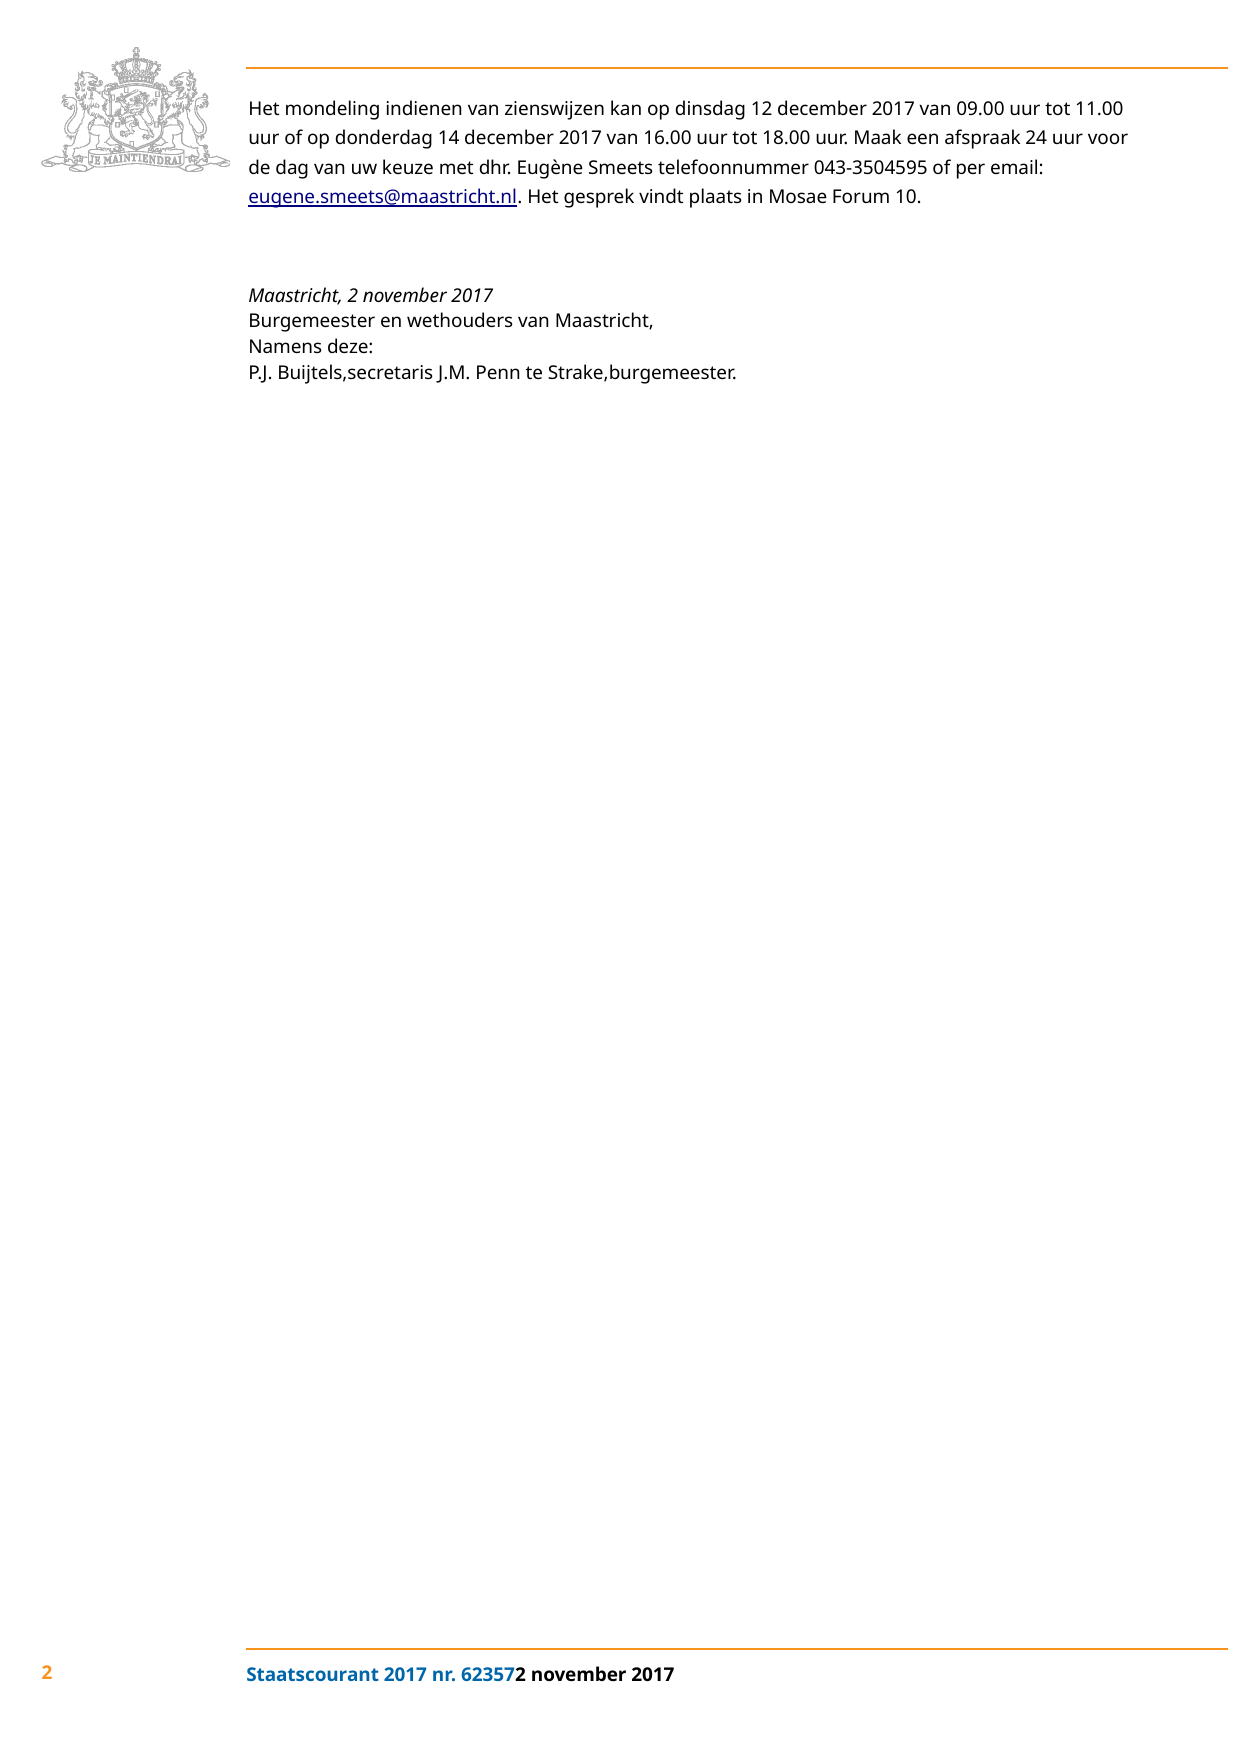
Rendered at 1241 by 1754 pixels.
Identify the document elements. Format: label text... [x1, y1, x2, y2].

text Namens deze: [248, 333, 1152, 359]
text Maastricht, 2 november 2017 [248, 282, 1152, 307]
picture [41, 47, 231, 172]
text Het mondeling indienen van zienswijzen kan op dinsdag 12 december 2017 van 09.00 uur tot 11.00 uur of op donderdag 14 december 2017 van 16.00 uur tot 18.00 uur. Maak een afspraak 24 uur voor de dag van uw keuze met dhr. Eugène Smeets telefoonnummer 043-3504595 of per email: eugene.smeets@maastricht.nl. Het gesprek vindt plaats in Mosae Forum 10. [248, 95, 1152, 209]
text Burgemeester en wethouders van Maastricht, [248, 307, 1152, 333]
text P.J. Buijtels,secretaris J.M. Penn te Strake,burgemeester. [248, 359, 1152, 385]
